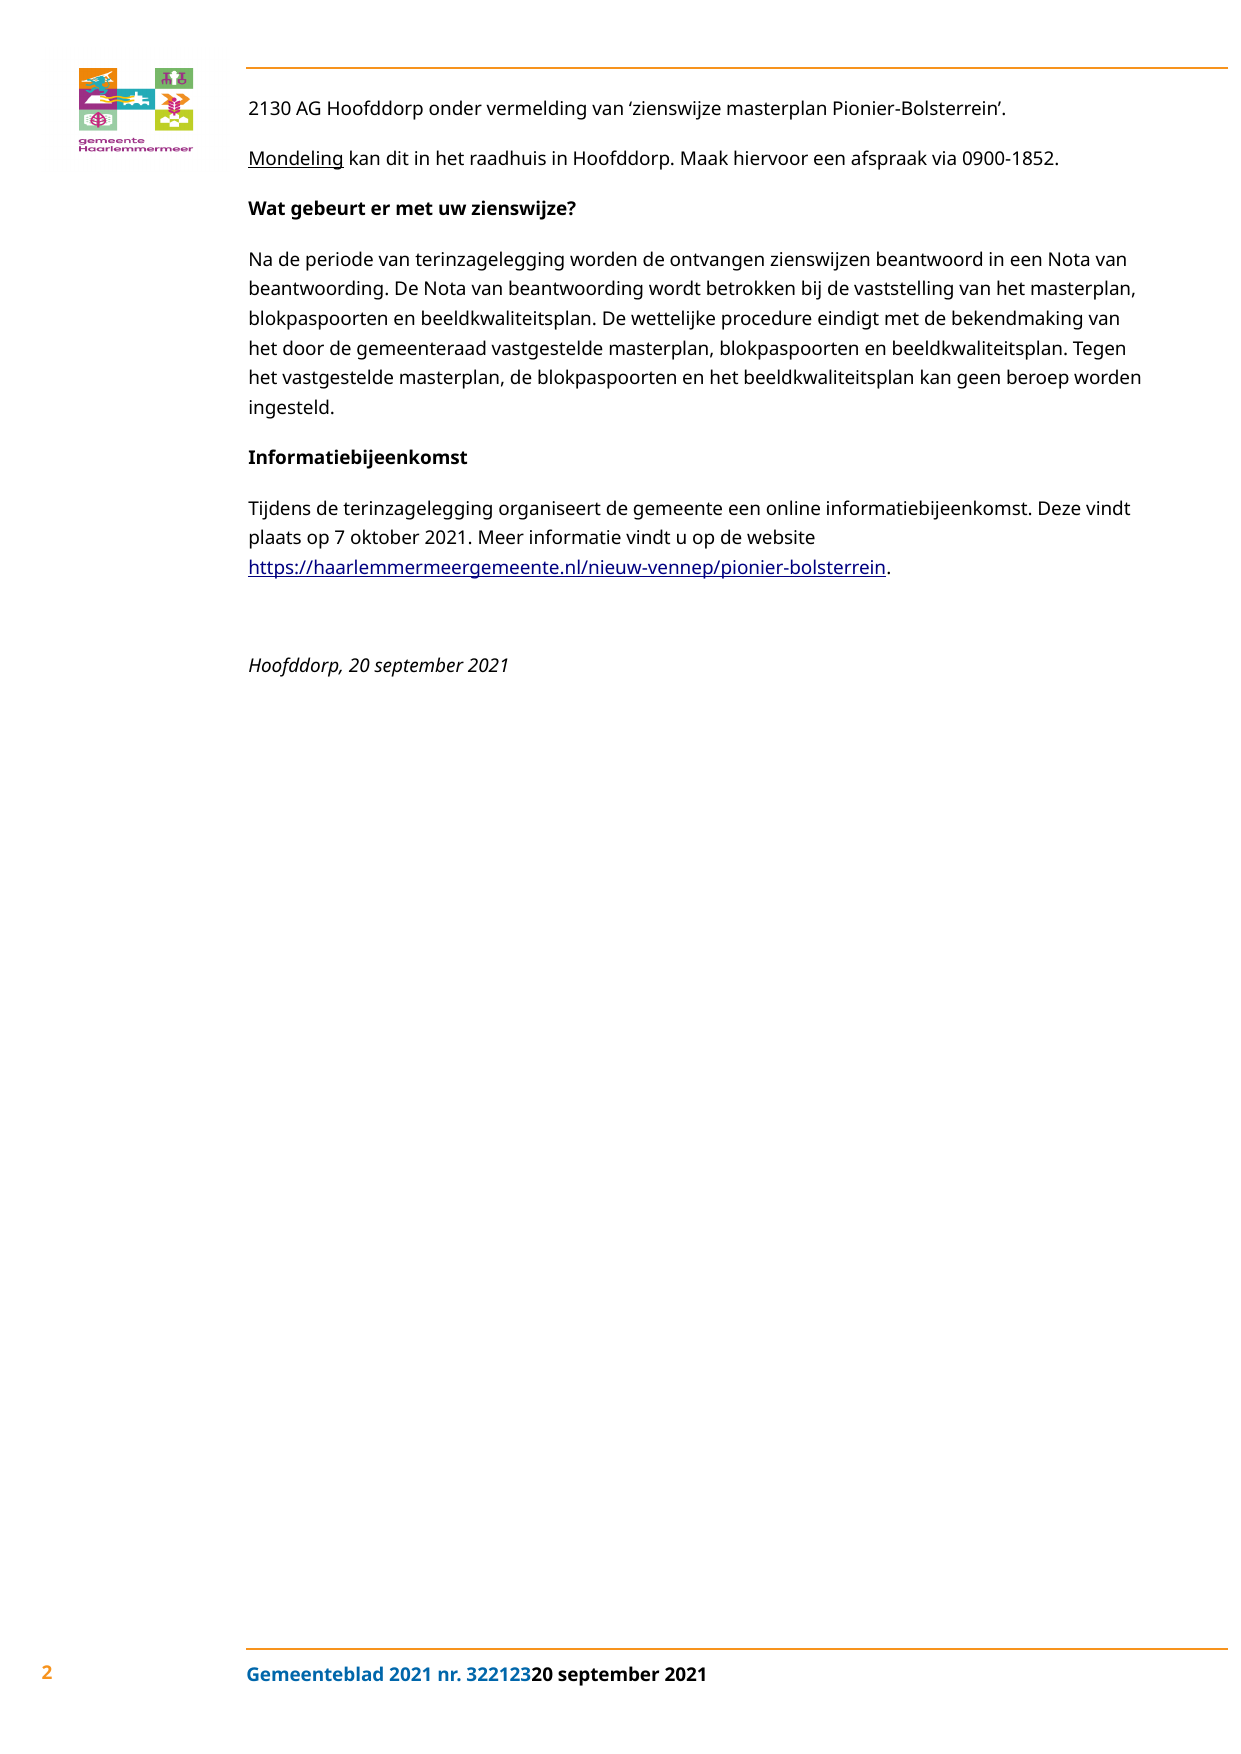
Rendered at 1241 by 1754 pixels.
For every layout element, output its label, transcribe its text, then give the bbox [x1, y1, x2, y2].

text 2130 AG Hoofddorp onder vermelding van ‘zienswijze masterplan Pionier-Bolsterrein’. [248, 95, 1152, 121]
text Wat gebeurt er met uw zienswijze? [248, 196, 1152, 221]
picture [41, 47, 231, 172]
text Tijdens de terinzagelegging organiseert de gemeente een online informatiebijeenkomst. Deze vindt plaats op 7 oktober 2021. Meer informatie vindt u op de website https://haarlemmermeergemeente.nl/nieuw-vennep/pionier-bolsterrein. [248, 495, 1152, 580]
text Na de periode van terinzagelegging worden de ontvangen zienswijzen beantwoord in een Nota van beantwoording. De Nota van beantwoording wordt betrokken bij de vaststelling van het masterplan, blokpaspoorten en beeldkwaliteitsplan. De wettelijke procedure eindigt met de bekendmaking van het door de gemeenteraad vastgestelde masterplan, blokpaspoorten en beeldkwaliteitsplan. Tegen het vastgestelde masterplan, de blokpaspoorten en het beeldkwaliteitsplan kan geen beroep worden ingesteld. [248, 246, 1152, 420]
text Informatiebijeenkomst [248, 444, 1152, 470]
text Mondeling kan dit in het raadhuis in Hoofddorp. Maak hiervoor een afspraak via 0900-1852. [248, 145, 1152, 171]
text Hoofddorp, 20 september 2021 [248, 652, 1152, 678]
